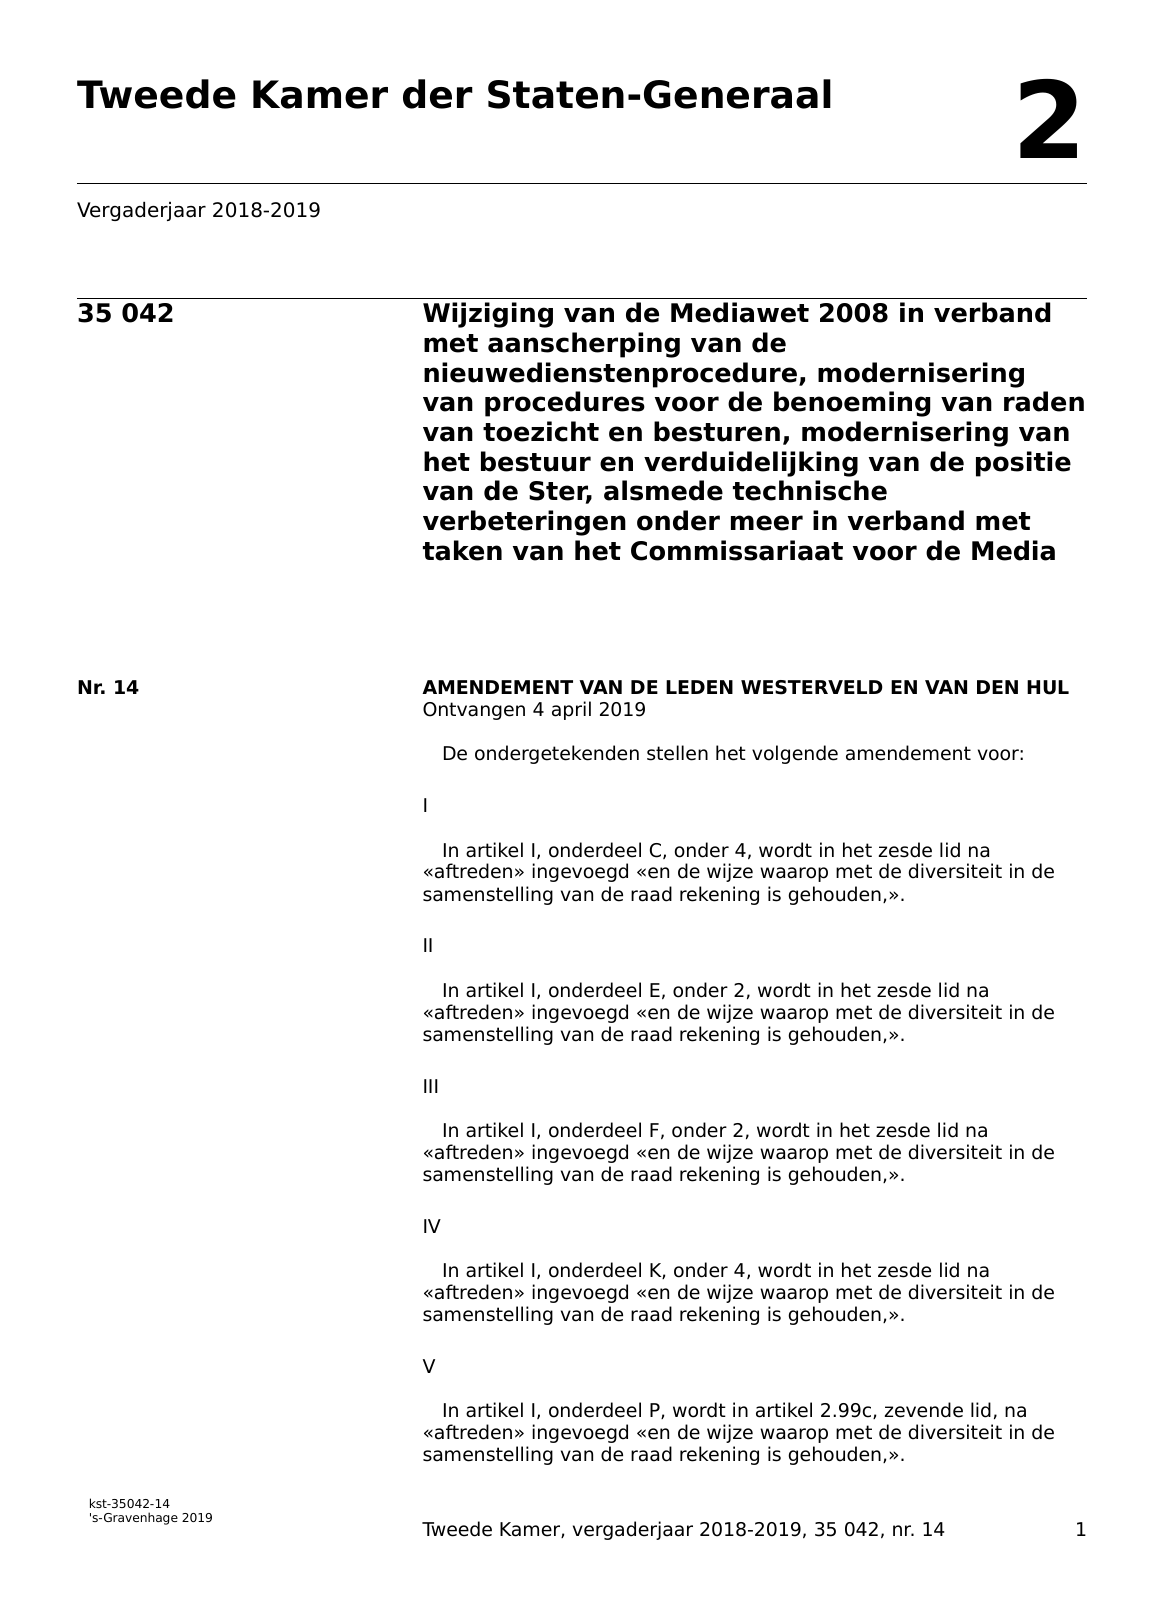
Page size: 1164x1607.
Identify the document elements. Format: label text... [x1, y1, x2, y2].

table_cell Vergaderjaar 2018-2019 [77, 184, 1087, 298]
subtitle 35 042 Wijziging van de Mediawet 2008 in verband met aanscherping van de nieuwedienstenprocedure, modernisering van procedures voor de benoeming van raden van toezicht en besturen, modernisering van het bestuur en verduidelijking van de positie van de Ster, alsmede technische verbeteringen onder meer in verband met taken van het Commissariaat voor de Media [77, 299, 1087, 566]
subtitle III [422, 1076, 1087, 1097]
text Ontvangen 4 april 2019 [422, 699, 1087, 721]
subtitle V [422, 1356, 1087, 1378]
text In artikel I, onderdeel K, onder 4, wordt in het zesde lid na «aftreden» ingevoegd «en de wijze waarop met de diversiteit in de samenstelling van de raad rekening is gehouden,». [422, 1260, 1087, 1326]
table_header Tweede Kamer der Staten-Generaal [77, 59, 886, 183]
subtitle Nr. 14 AMENDEMENT VAN DE LEDEN WESTERVELD EN VAN DEN HUL [77, 677, 1087, 699]
subtitle I [422, 795, 1087, 817]
text 's-Gravenhage 2019 [88, 1511, 323, 1525]
text In artikel I, onderdeel F, onder 2, wordt in het zesde lid na «aftreden» ingevoegd «en de wijze waarop met de diversiteit in de samenstelling van de raad rekening is gehouden,». [422, 1120, 1087, 1186]
subtitle IV [422, 1216, 1087, 1238]
text kst-35042-14 [88, 1497, 323, 1511]
subtitle II [422, 935, 1087, 957]
text In artikel I, onderdeel E, onder 2, wordt in het zesde lid na «aftreden» ingevoegd «en de wijze waarop met de diversiteit in de samenstelling van de raad rekening is gehouden,». [422, 979, 1087, 1046]
text In artikel I, onderdeel P, wordt in artikel 2.99c, zevende lid, na «aftreden» ingevoegd «en de wijze waarop met de diversiteit in de samenstelling van de raad rekening is gehouden,». [422, 1400, 1087, 1466]
text De ondergetekenden stellen het volgende amendement voor: [422, 743, 1087, 765]
table_header 2 [886, 59, 1087, 183]
text In artikel I, onderdeel C, onder 4, wordt in het zesde lid na «aftreden» ingevoegd «en de wijze waarop met de diversiteit in de samenstelling van de raad rekening is gehouden,». [422, 839, 1087, 905]
